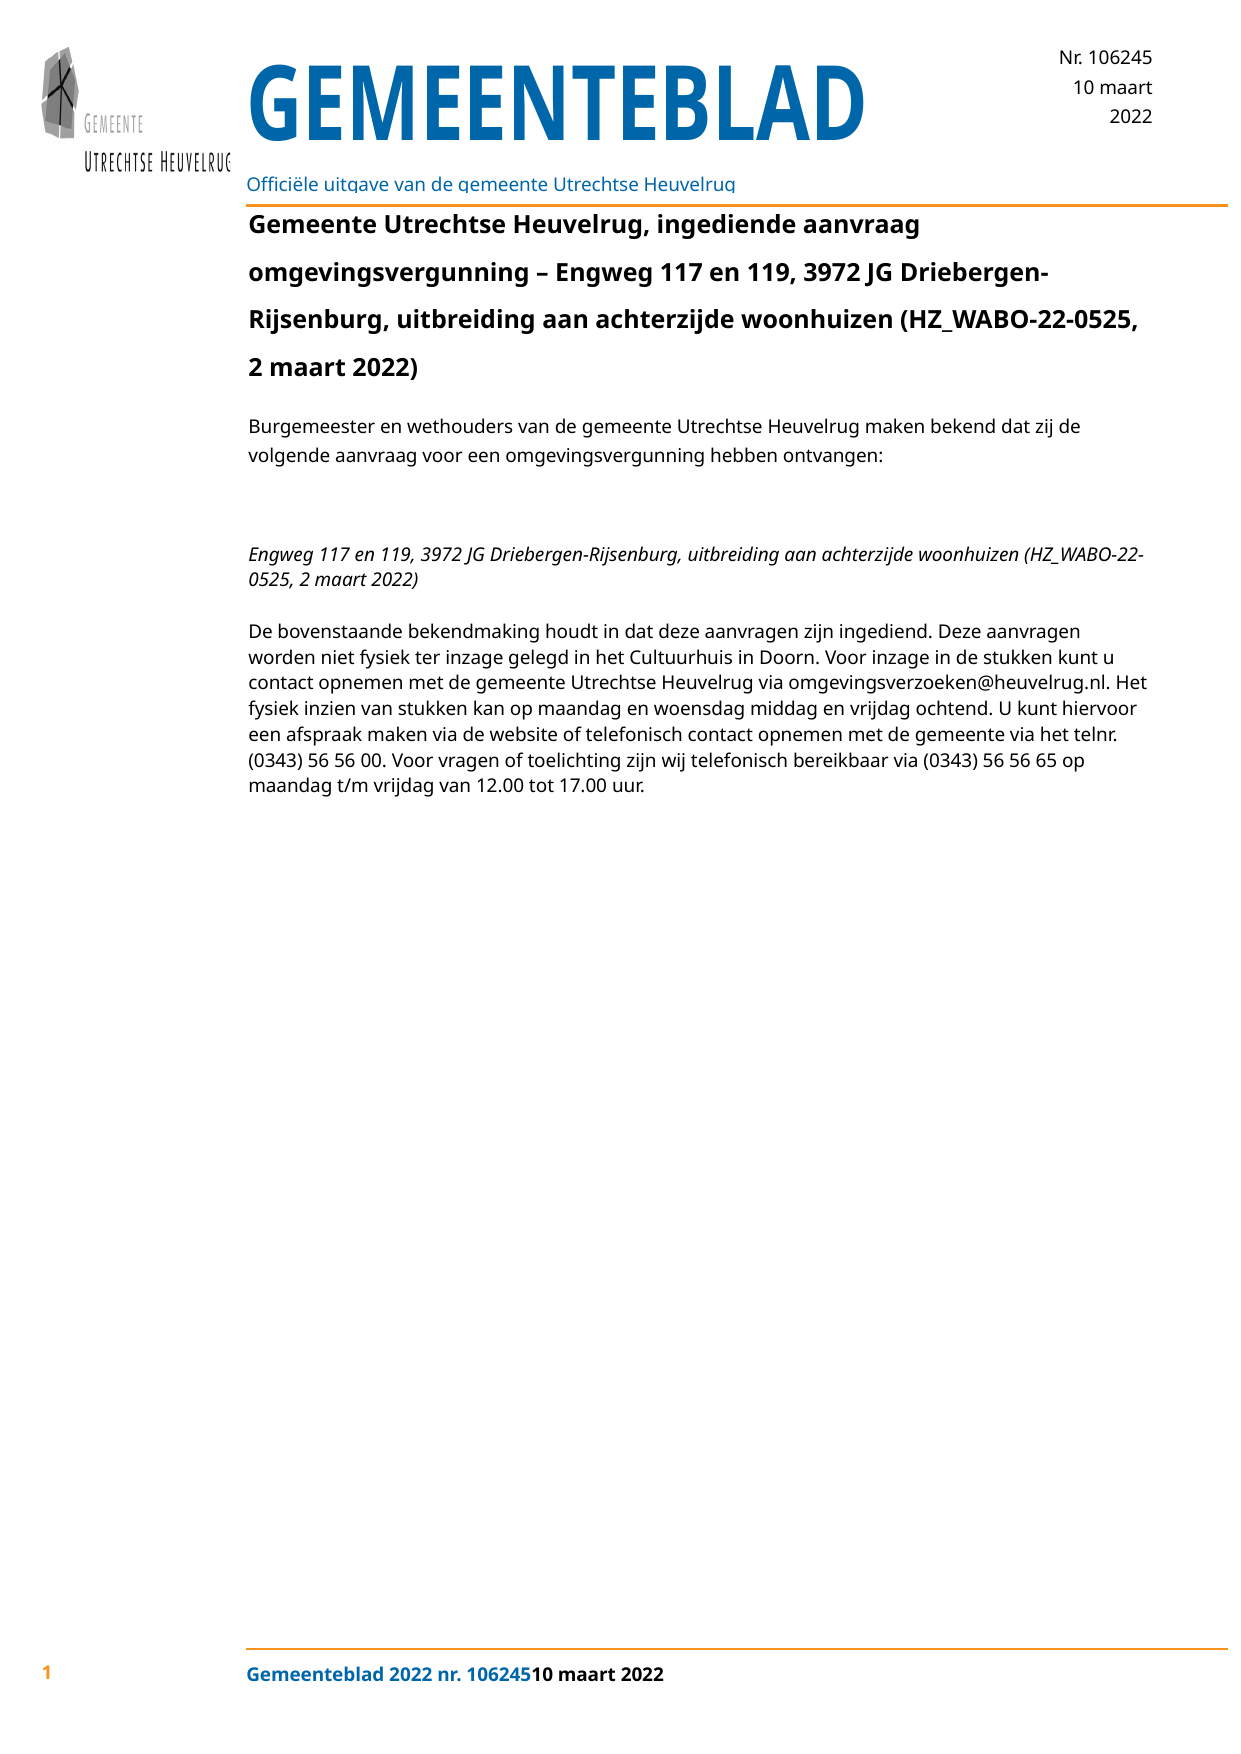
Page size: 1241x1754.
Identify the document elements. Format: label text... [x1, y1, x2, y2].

text Gemeente Utrechtse Heuvelrug, ingediende aanvraag omgevingsvergunning – Engweg 117 en 119, 3972 JG Driebergen-Rijsenburg, uitbreiding aan achterzijde woonhuizen (HZ_WABO-22-0525, 2 maart 2022) [248, 207, 1152, 384]
text Engweg 117 en 119, 3972 JG Driebergen-Rijsenburg, uitbreiding aan achterzijde woonhuizen (HZ_WABO-22-0525, 2 maart 2022) [248, 541, 1152, 592]
text De bovenstaande bekendmaking houdt in dat deze aanvragen zijn ingediend. Deze aanvragen worden niet fysiek ter inzage gelegd in het Cultuurhuis in Doorn. Voor inzage in de stukken kunt u contact opnemen met de gemeente Utrechtse Heuvelrug via omgevingsverzoeken@heuvelrug.nl. Het fysiek inzien van stukken kan op maandag en woensdag middag en vrijdag ochtend. U kunt hiervoor een afspraak maken via de website of telefonisch contact opnemen met de gemeente via het telnr. (0343) 56 56 00. Voor vragen of toelichting zijn wij telefonisch bereikbaar via (0343) 56 56 65 op maandag t/m vrijdag van 12.00 tot 17.00 uur. [248, 618, 1152, 798]
text Burgemeester en wethouders van de gemeente Utrechtse Heuvelrug maken bekend dat zij de volgende aanvraag voor een omgevingsvergunning hebben ontvangen: [248, 413, 1152, 468]
picture [41, 47, 231, 172]
